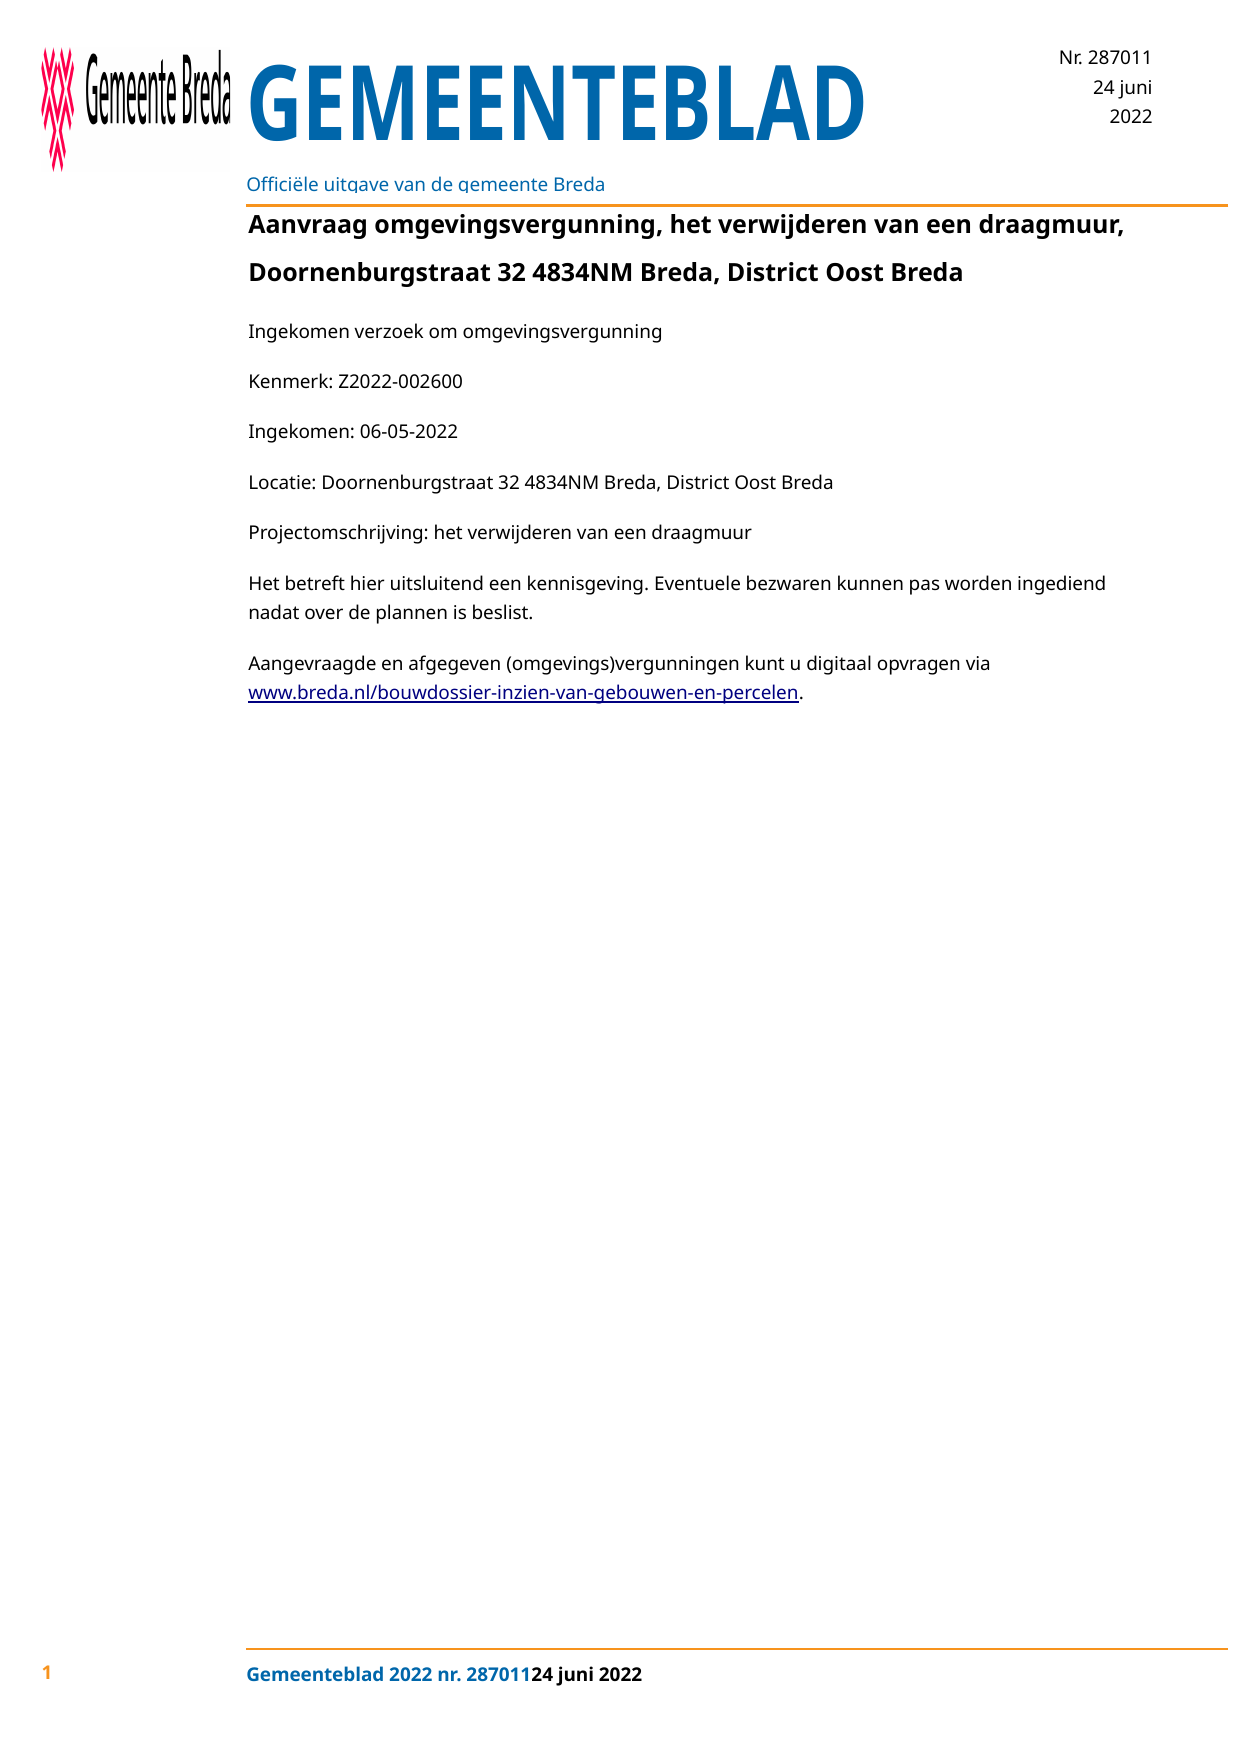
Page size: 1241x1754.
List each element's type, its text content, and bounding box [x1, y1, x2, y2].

text Ingekomen verzoek om omgevingsvergunning [248, 318, 1152, 344]
picture [41, 47, 231, 172]
text Aangevraagde en afgegeven (omgevings)vergunningen kunt u digitaal opvragen via www.breda.nl/bouwdossier-inzien-van-gebouwen-en-percelen. [248, 650, 1152, 705]
text Aanvraag omgevingsvergunning, het verwijderen van een draagmuur, Doornenburgstraat 32 4834NM Breda, District Oost Breda [248, 207, 1152, 288]
text Het betreft hier uitsluitend een kennisgeving. Eventuele bezwaren kunnen pas worden ingediend nadat over de plannen is beslist. [248, 570, 1152, 625]
text Projectomschrijving: het verwijderen van een draagmuur [248, 519, 1152, 545]
text Ingekomen: 06-05-2022 [248, 419, 1152, 444]
text Locatie: Doornenburgstraat 32 4834NM Breda, District Oost Breda [248, 469, 1152, 495]
text Kenmerk: Z2022-002600 [248, 368, 1152, 394]
